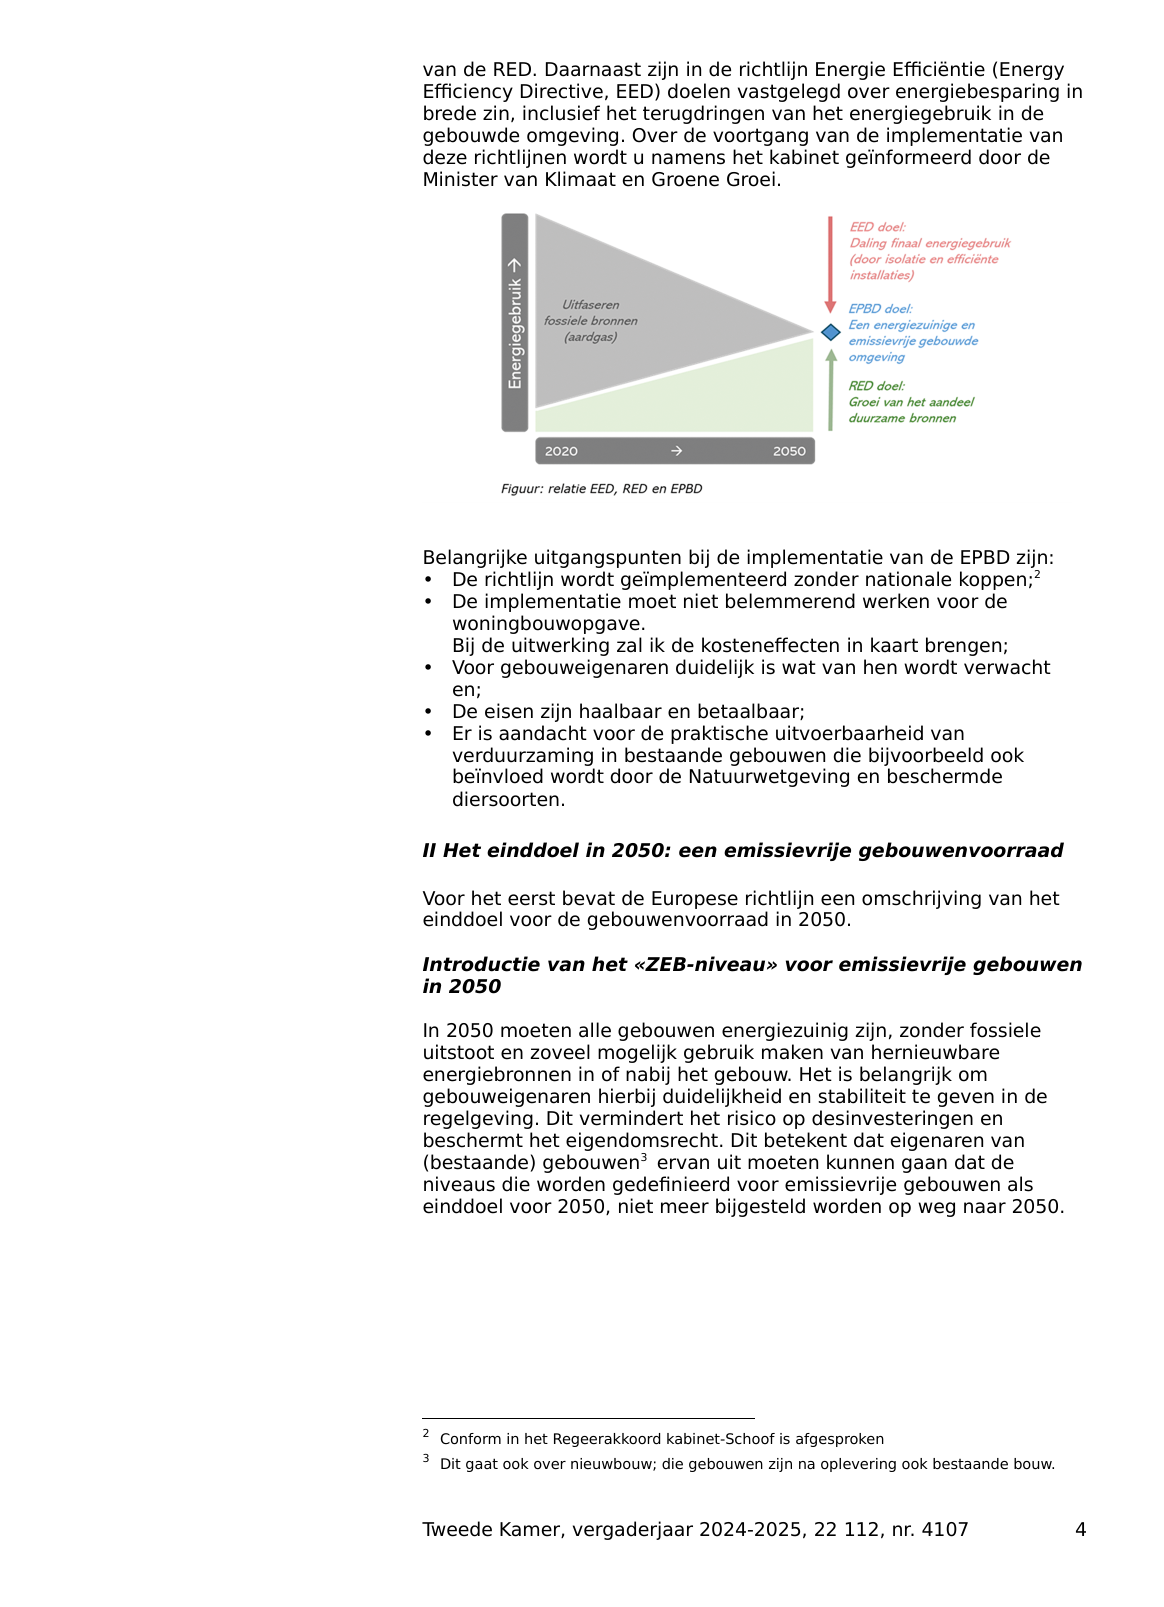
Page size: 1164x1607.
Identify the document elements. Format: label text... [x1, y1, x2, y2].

text • Er is aandacht voor de praktische uitvoerbaarheid van verduurzaming in bestaande gebouwen die bijvoorbeeld ook beïnvloed wordt door de Natuurwetgeving en beschermde diersoorten. [422, 722, 1087, 810]
subtitle Introductie van het «ZEB-niveau» voor emissievrije gebouwen in 2050 [422, 953, 1087, 997]
text • De eisen zijn haalbaar en betaalbaar; [422, 701, 1087, 722]
picture [422, 213, 1072, 503]
text Bij de uitwerking zal ik de kosteneffecten in kaart brengen; [452, 634, 1087, 657]
text • De richtlijn wordt geïmplementeerd zonder nationale koppen; [422, 569, 1087, 591]
text Belangrijke uitgangspunten bij de implementatie van de EPBD zijn: [422, 547, 1087, 569]
text Voor het eerst bevat de Europese richtlijn een omschrijving van het einddoel voor de gebouwenvoorraad in 2050. [422, 887, 1087, 931]
text • Voor gebouweigenaren duidelijk is wat van hen wordt verwacht en; [422, 657, 1087, 701]
subtitle II Het einddoel in 2050: een emissievrije gebouwenvoorraad [422, 840, 1087, 862]
text van de RED. Daarnaast zijn in de richtlijn Energie Efficiëntie (Energy Efficiency Directive, EED) doelen vastgelegd over energiebesparing in brede zin, inclusief het terugdringen van het energiegebruik in de gebouwde omgeving. Over de voortgang van de implementatie van deze richtlijnen wordt u namens het kabinet geïnformeerd door de Minister van Klimaat en Groene Groei. [422, 59, 1087, 191]
text In 2050 moeten alle gebouwen energiezuinig zijn, zonder fossiele uitstoot en zoveel mogelijk gebruik maken van hernieuwbare energiebronnen in of nabij het gebouw. Het is belangrijk om gebouweigenaren hierbij duidelijkheid en stabiliteit te geven in de regelgeving. Dit vermindert het risico op desinvesteringen en beschermt het eigendomsrecht. Dit betekent dat eigenaren van (bestaande) gebouwen ervan uit moeten kunnen gaan dat de niveaus die worden gedefinieerd voor emissievrije gebouwen als einddoel voor 2050, niet meer bijgesteld worden op weg naar 2050. [422, 1020, 1087, 1217]
text Conform in het Regeerakkoord kabinet-Schoof is afgesproken [422, 1427, 1087, 1449]
text Dit gaat ook over nieuwbouw; die gebouwen zijn na oplevering ook bestaande bouw. [422, 1452, 1087, 1474]
text • De implementatie moet niet belemmerend werken voor de woningbouwopgave. [422, 591, 1087, 634]
